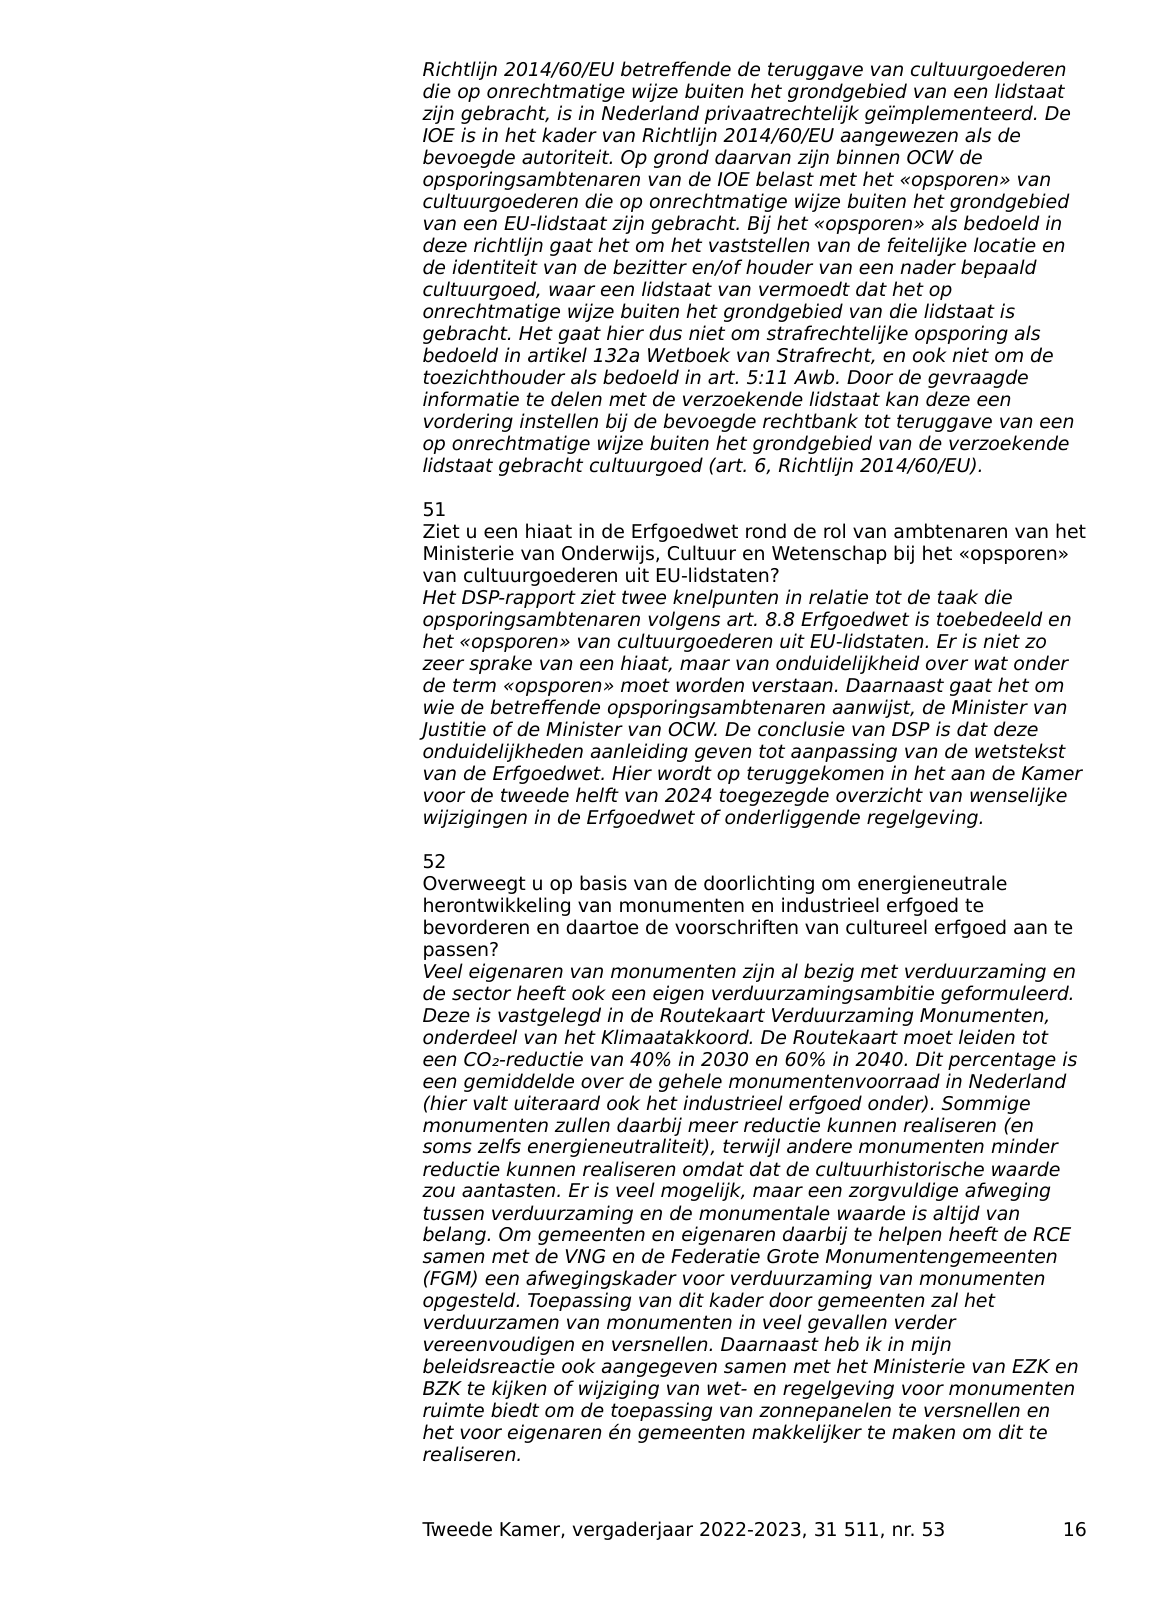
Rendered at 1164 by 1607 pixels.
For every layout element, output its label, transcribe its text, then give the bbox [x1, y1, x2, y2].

text Veel eigenaren van monumenten zijn al bezig met verduurzaming en de sector heeft ook een eigen verduurzamingsambitie geformuleerd. Deze is vastgelegd in de Routekaart Verduurzaming Monumenten, onderdeel van het Klimaatakkoord. De Routekaart moet leiden tot een CO₂-reductie van 40% in 2030 en 60% in 2040. Dit percentage is een gemiddelde over de gehele monumentenvoorraad in Nederland (hier valt uiteraard ook het industrieel erfgoed onder). Sommige monumenten zullen daarbij meer reductie kunnen realiseren (en soms zelfs energieneutraliteit), terwijl andere monumenten minder reductie kunnen realiseren omdat dat de cultuurhistorische waarde zou aantasten. Er is veel mogelijk, maar een zorgvuldige afweging tussen verduurzaming en de monumentale waarde is altijd van belang. Om gemeenten en eigenaren daarbij te helpen heeft de RCE samen met de VNG en de Federatie Grote Monumentengemeenten (FGM) een afwegingskader voor verduurzaming van monumenten opgesteld. Toepassing van dit kader door gemeenten zal het verduurzamen van monumenten in veel gevallen verder vereenvoudigen en versnellen. Daarnaast heb ik in mijn beleidsreactie ook aangegeven samen met het Ministerie van EZK en BZK te kijken of wijziging van wet- en regelgeving voor monumenten ruimte biedt om de toepassing van zonnepanelen te versnellen en het voor eigenaren én gemeenten makkelijker te maken om dit te realiseren. [422, 961, 1087, 1466]
text Richtlijn 2014/60/EU betreffende de teruggave van cultuurgoederen die op onrechtmatige wijze buiten het grondgebied van een lidstaat zijn gebracht, is in Nederland privaatrechtelijk geïmplementeerd. De IOE is in het kader van Richtlijn 2014/60/EU aangewezen als de bevoegde autoriteit. Op grond daarvan zijn binnen OCW de opsporingsambtenaren van de IOE belast met het «opsporen» van cultuurgoederen die op onrechtmatige wijze buiten het grondgebied van een EU-lidstaat zijn gebracht. Bij het «opsporen» als bedoeld in deze richtlijn gaat het om het vaststellen van de feitelijke locatie en de identiteit van de bezitter en/of houder van een nader bepaald cultuurgoed, waar een lidstaat van vermoedt dat het op onrechtmatige wijze buiten het grondgebied van die lidstaat is gebracht. Het gaat hier dus niet om strafrechtelijke opsporing als bedoeld in artikel 132a Wetboek van Strafrecht, en ook niet om de toezichthouder als bedoeld in art. 5:11 Awb. Door de gevraagde informatie te delen met de verzoekende lidstaat kan deze een vordering instellen bij de bevoegde rechtbank tot teruggave van een op onrechtmatige wijze buiten het grondgebied van de verzoekende lidstaat gebracht cultuurgoed (art. 6, Richtlijn 2014/60/EU). [422, 59, 1087, 477]
text 51 [422, 499, 1087, 521]
text Overweegt u op basis van de doorlichting om energieneutrale herontwikkeling van monumenten en industrieel erfgoed te bevorderen en daartoe de voorschriften van cultureel erfgoed aan te passen? [422, 873, 1087, 961]
text Het DSP-rapport ziet twee knelpunten in relatie tot de taak die opsporingsambtenaren volgens art. 8.8 Erfgoedwet is toebedeeld en het «opsporen» van cultuurgoederen uit EU-lidstaten. Er is niet zo zeer sprake van een hiaat, maar van onduidelijkheid over wat onder de term «opsporen» moet worden verstaan. Daarnaast gaat het om wie de betreffende opsporingsambtenaren aanwijst, de Minister van Justitie of de Minister van OCW. De conclusie van DSP is dat deze onduidelijkheden aanleiding geven tot aanpassing van de wetstekst van de Erfgoedwet. Hier wordt op teruggekomen in het aan de Kamer voor de tweede helft van 2024 toegezegde overzicht van wenselijke wijzigingen in de Erfgoedwet of onderliggende regelgeving. [422, 587, 1087, 828]
text Ziet u een hiaat in de Erfgoedwet rond de rol van ambtenaren van het Ministerie van Onderwijs, Cultuur en Wetenschap bij het «opsporen» van cultuurgoederen uit EU-lidstaten? [422, 521, 1087, 587]
text 52 [422, 851, 1087, 873]
